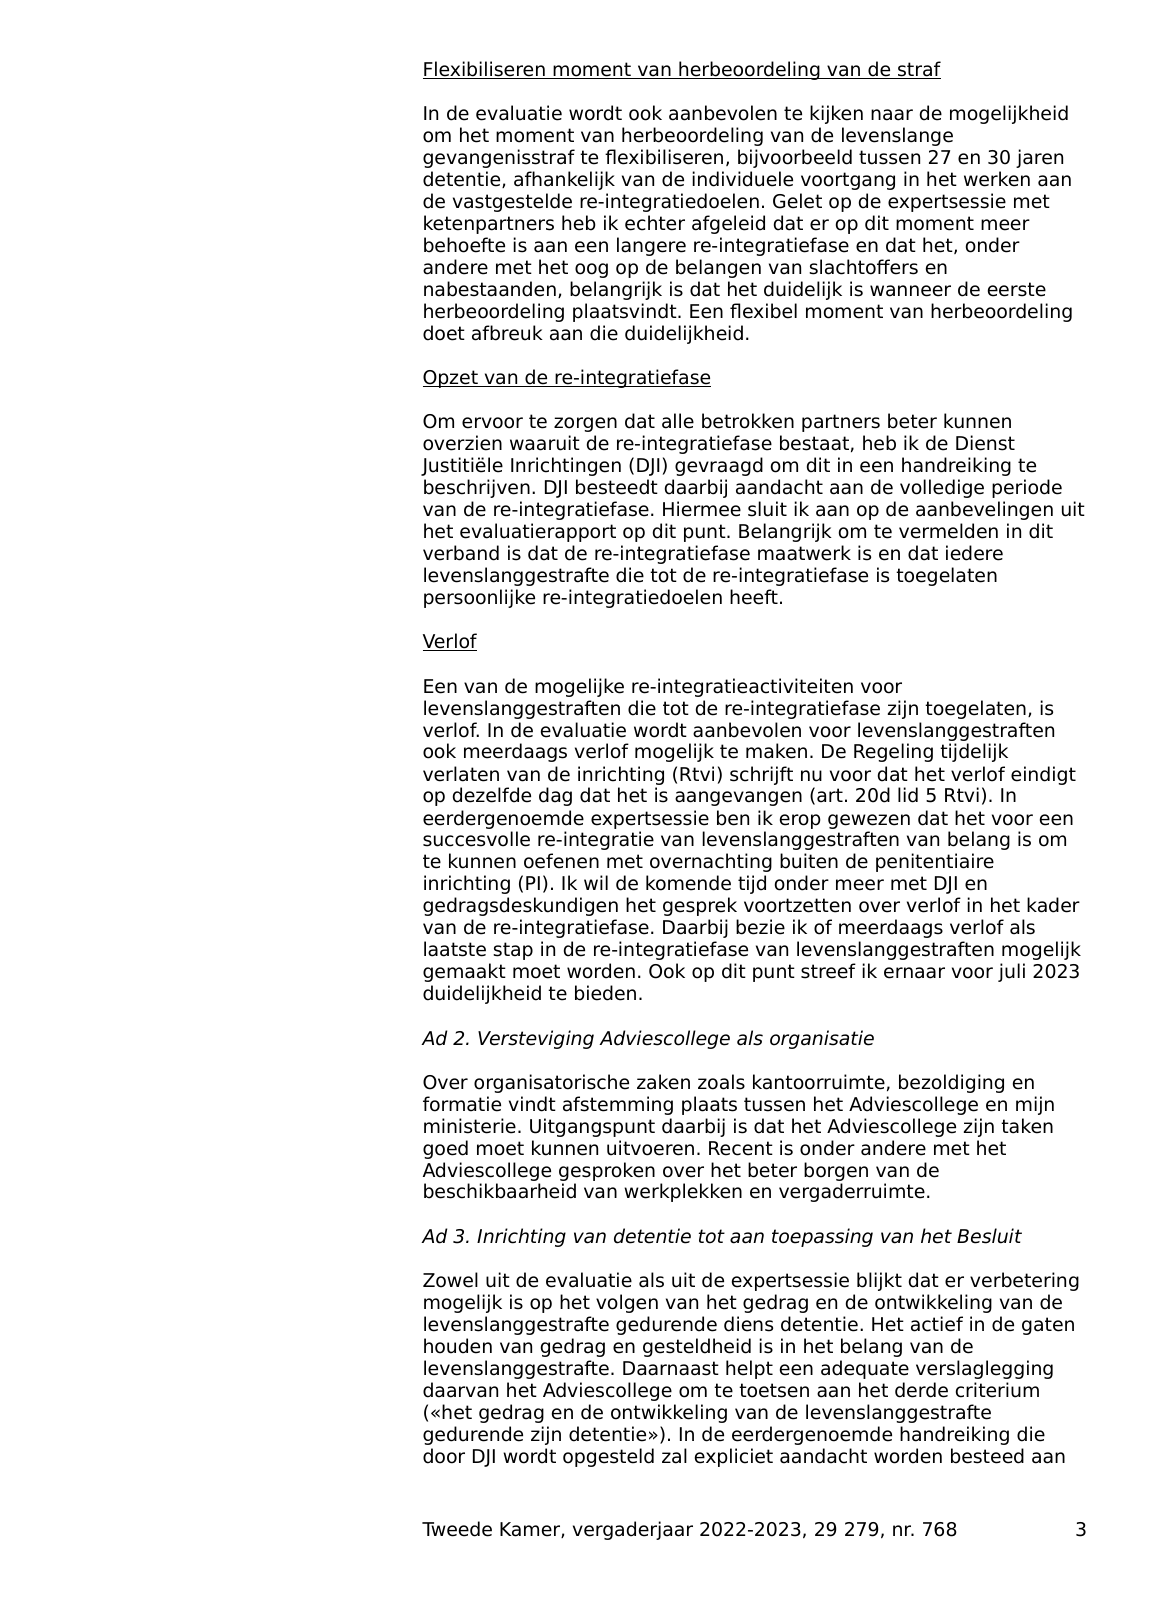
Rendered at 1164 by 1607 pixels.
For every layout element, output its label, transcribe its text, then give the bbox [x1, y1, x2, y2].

text Om ervoor te zorgen dat alle betrokken partners beter kunnen overzien waaruit de re-integratiefase bestaat, heb ik de Dienst Justitiële Inrichtingen (DJI) gevraagd om dit in een handreiking te beschrijven. DJI besteedt daarbij aandacht aan de volledige periode van de re-integratiefase. Hiermee sluit ik aan op de aanbevelingen uit het evaluatierapport op dit punt. Belangrijk om te vermelden in dit verband is dat de re-integratiefase maatwerk is en dat iedere levenslanggestrafte die tot de re-integratiefase is toegelaten persoonlijke re-integratiedoelen heeft. [422, 411, 1087, 609]
subtitle Ad 2. Versteviging Adviescollege als organisatie [422, 1027, 1087, 1049]
subtitle Verlof [422, 631, 1087, 653]
subtitle Ad 3. Inrichting van detentie tot aan toepassing van het Besluit [422, 1226, 1087, 1248]
text Zowel uit de evaluatie als uit de expertsessie blijkt dat er verbetering mogelijk is op het volgen van het gedrag en de ontwikkeling van de levenslanggestrafte gedurende diens detentie. Het actief in de gaten houden van gedrag en gesteldheid is in het belang van de levenslanggestrafte. Daarnaast helpt een adequate verslaglegging daarvan het Adviescollege om te toetsen aan het derde criterium («het gedrag en de ontwikkeling van de levenslanggestrafte gedurende zijn detentie»). In de eerdergenoemde handreiking die door DJI wordt opgesteld zal expliciet aandacht worden besteed aan [422, 1270, 1087, 1468]
subtitle Opzet van de re-integratiefase [422, 367, 1087, 389]
subtitle Flexibiliseren moment van herbeoordeling van de straf [422, 59, 1087, 81]
text In de evaluatie wordt ook aanbevolen te kijken naar de mogelijkheid om het moment van herbeoordeling van de levenslange gevangenisstraf te flexibiliseren, bijvoorbeeld tussen 27 en 30 jaren detentie, afhankelijk van de individuele voortgang in het werken aan de vastgestelde re-integratiedoelen. Gelet op de expertsessie met ketenpartners heb ik echter afgeleid dat er op dit moment meer behoefte is aan een langere re-integratiefase en dat het, onder andere met het oog op de belangen van slachtoffers en nabestaanden, belangrijk is dat het duidelijk is wanneer de eerste herbeoordeling plaatsvindt. Een flexibel moment van herbeoordeling doet afbreuk aan die duidelijkheid. [422, 103, 1087, 345]
text Over organisatorische zaken zoals kantoorruimte, bezoldiging en formatie vindt afstemming plaats tussen het Adviescollege en mijn ministerie. Uitgangspunt daarbij is dat het Adviescollege zijn taken goed moet kunnen uitvoeren. Recent is onder andere met het Adviescollege gesproken over het beter borgen van de beschikbaarheid van werkplekken en vergaderruimte. [422, 1072, 1087, 1203]
text Een van de mogelijke re-integratieactiviteiten voor levenslanggestraften die tot de re-integratiefase zijn toegelaten, is verlof. In de evaluatie wordt aanbevolen voor levenslanggestraften ook meerdaags verlof mogelijk te maken. De Regeling tijdelijk verlaten van de inrichting (Rtvi) schrijft nu voor dat het verlof eindigt op dezelfde dag dat het is aangevangen (art. 20d lid 5 Rtvi). In eerdergenoemde expertsessie ben ik erop gewezen dat het voor een succesvolle re-integratie van levenslanggestraften van belang is om te kunnen oefenen met overnachting buiten de penitentiaire inrichting (PI). Ik wil de komende tijd onder meer met DJI en gedragsdeskundigen het gesprek voortzetten over verlof in het kader van de re-integratiefase. Daarbij bezie ik of meerdaags verlof als laatste stap in de re-integratiefase van levenslanggestraften mogelijk gemaakt moet worden. Ook op dit punt streef ik ernaar voor juli 2023 duidelijkheid te bieden. [422, 676, 1087, 1005]
